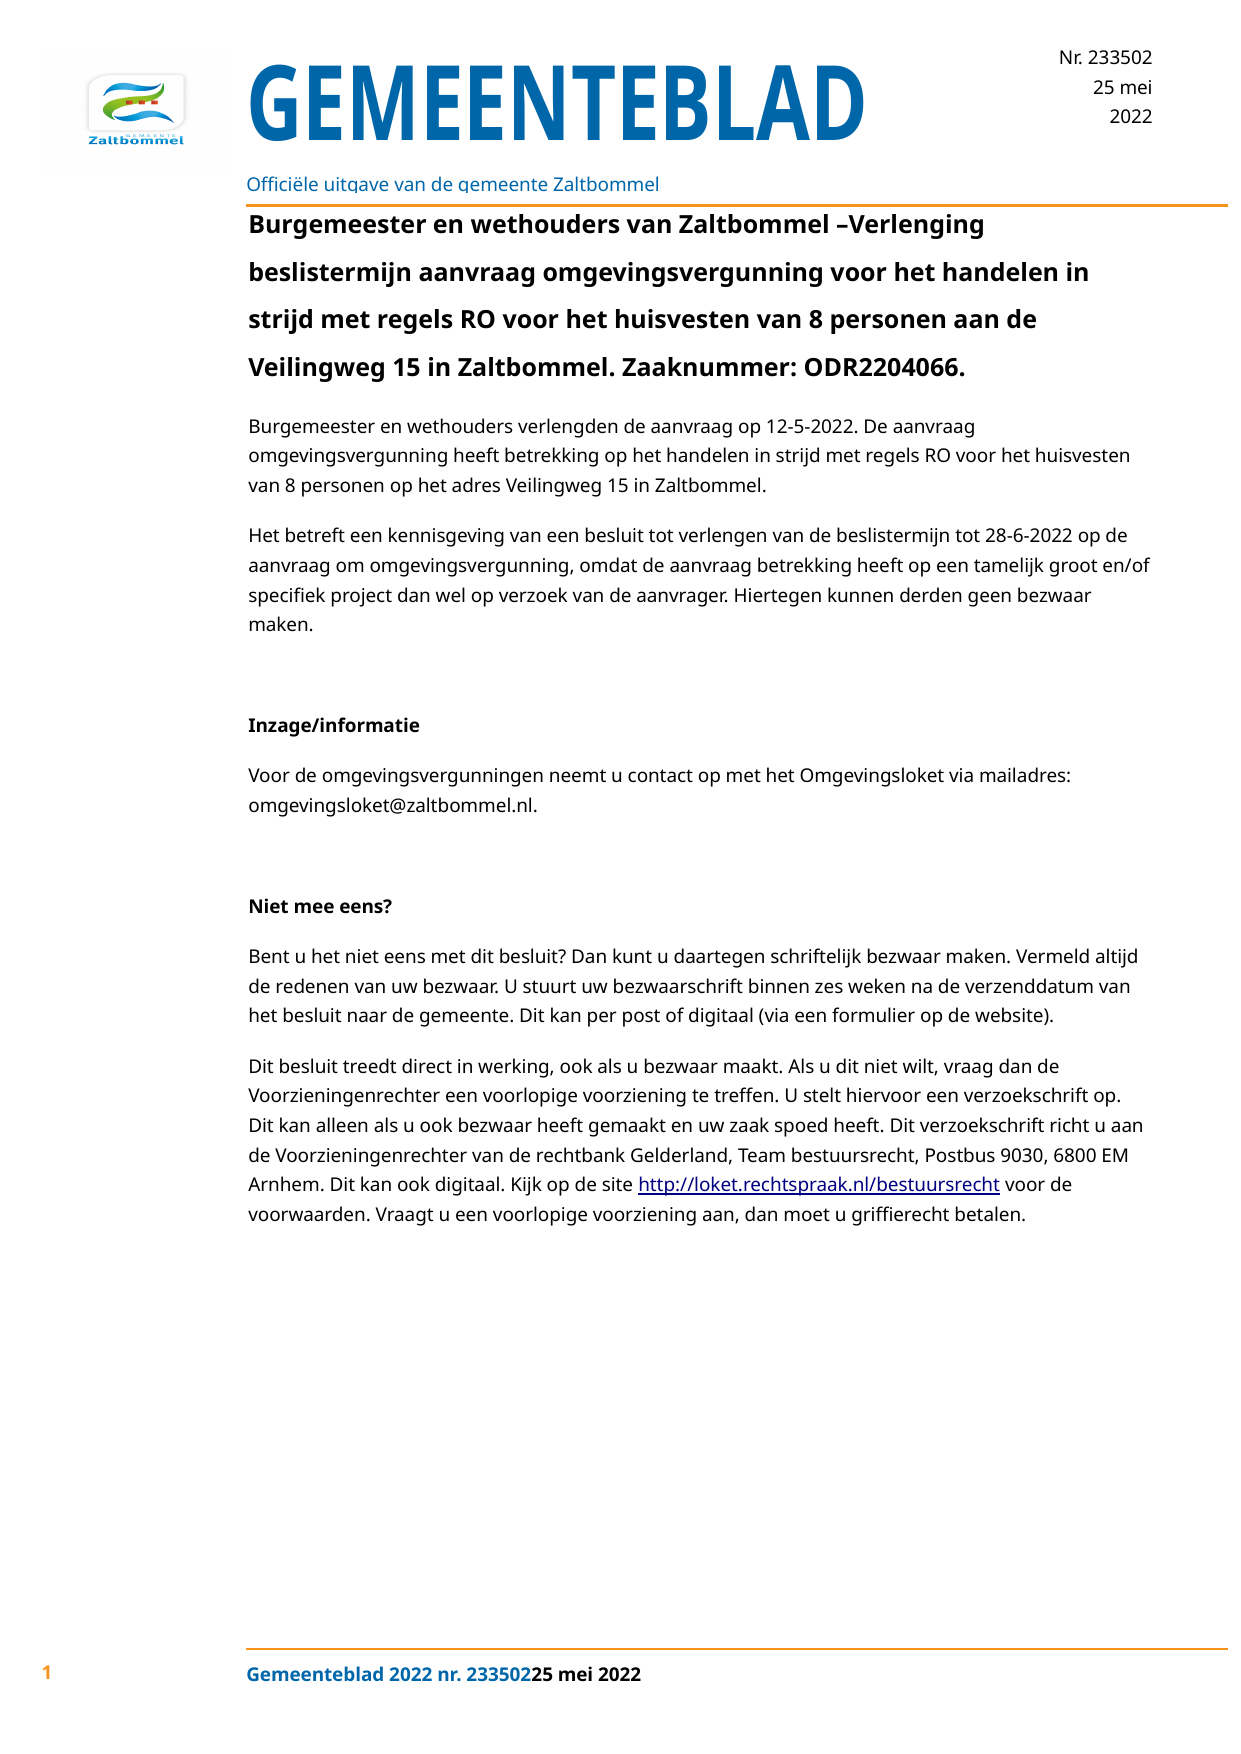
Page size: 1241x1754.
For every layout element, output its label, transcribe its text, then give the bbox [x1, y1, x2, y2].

text Het betreft een kennisgeving van een besluit tot verlengen van de beslistermijn tot 28-6-2022 op de aanvraag om omgevingsvergunning, omdat de aanvraag betrekking heeft op een tamelijk groot en/of specifiek project dan wel op verzoek van de aanvrager. Hiertegen kunnen derden geen bezwaar maken. [248, 523, 1152, 637]
text Dit besluit treedt direct in werking, ook als u bezwaar maakt. Als u dit niet wilt, vraag dan de Voorzieningenrechter een voorlopige voorziening te treffen. U stelt hiervoor een verzoekschrift op. Dit kan alleen als u ook bezwaar heeft gemaakt en uw zaak spoed heeft. Dit verzoekschrift richt u aan de Voorzieningenrechter van de rechtbank Gelderland, Team bestuursrecht, Postbus 9030, 6800 EM Arnhem. Dit kan ook digitaal. Kijk op de site http://loket.rechtspraak.nl/bestuursrecht voor de voorwaarden. Vraagt u een voorlopige voorziening aan, dan moet u griffierecht betalen. [248, 1053, 1152, 1227]
text Burgemeester en wethouders van Zaltbommel –Verlenging beslistermijn aanvraag omgevingsvergunning voor het handelen in strijd met regels RO voor het huisvesten van 8 personen aan de Veilingweg 15 in Zaltbommel. Zaaknummer: ODR2204066. [248, 207, 1152, 384]
text Niet mee eens? [248, 893, 1152, 919]
text Voor de omgevingsvergunningen neemt u contact op met het Omgevingsloket via mailadres: omgevingsloket@zaltbommel.nl. [248, 763, 1152, 818]
text Inzage/informatie [248, 712, 1152, 738]
text Burgemeester en wethouders verlengden de aanvraag op 12-5-2022. De aanvraag omgevingsvergunning heeft betrekking op het handelen in strijd met regels RO voor het huisvesten van 8 personen op het adres Veilingweg 15 in Zaltbommel. [248, 413, 1152, 498]
picture [41, 47, 231, 172]
text Bent u het niet eens met dit besluit? Dan kunt u daartegen schriftelijk bezwaar maken. Vermeld altijd de redenen van uw bezwaar. U stuurt uw bezwaarschrift binnen zes weken na de verzenddatum van het besluit naar de gemeente. Dit kan per post of digitaal (via een formulier op de website). [248, 943, 1152, 1028]
